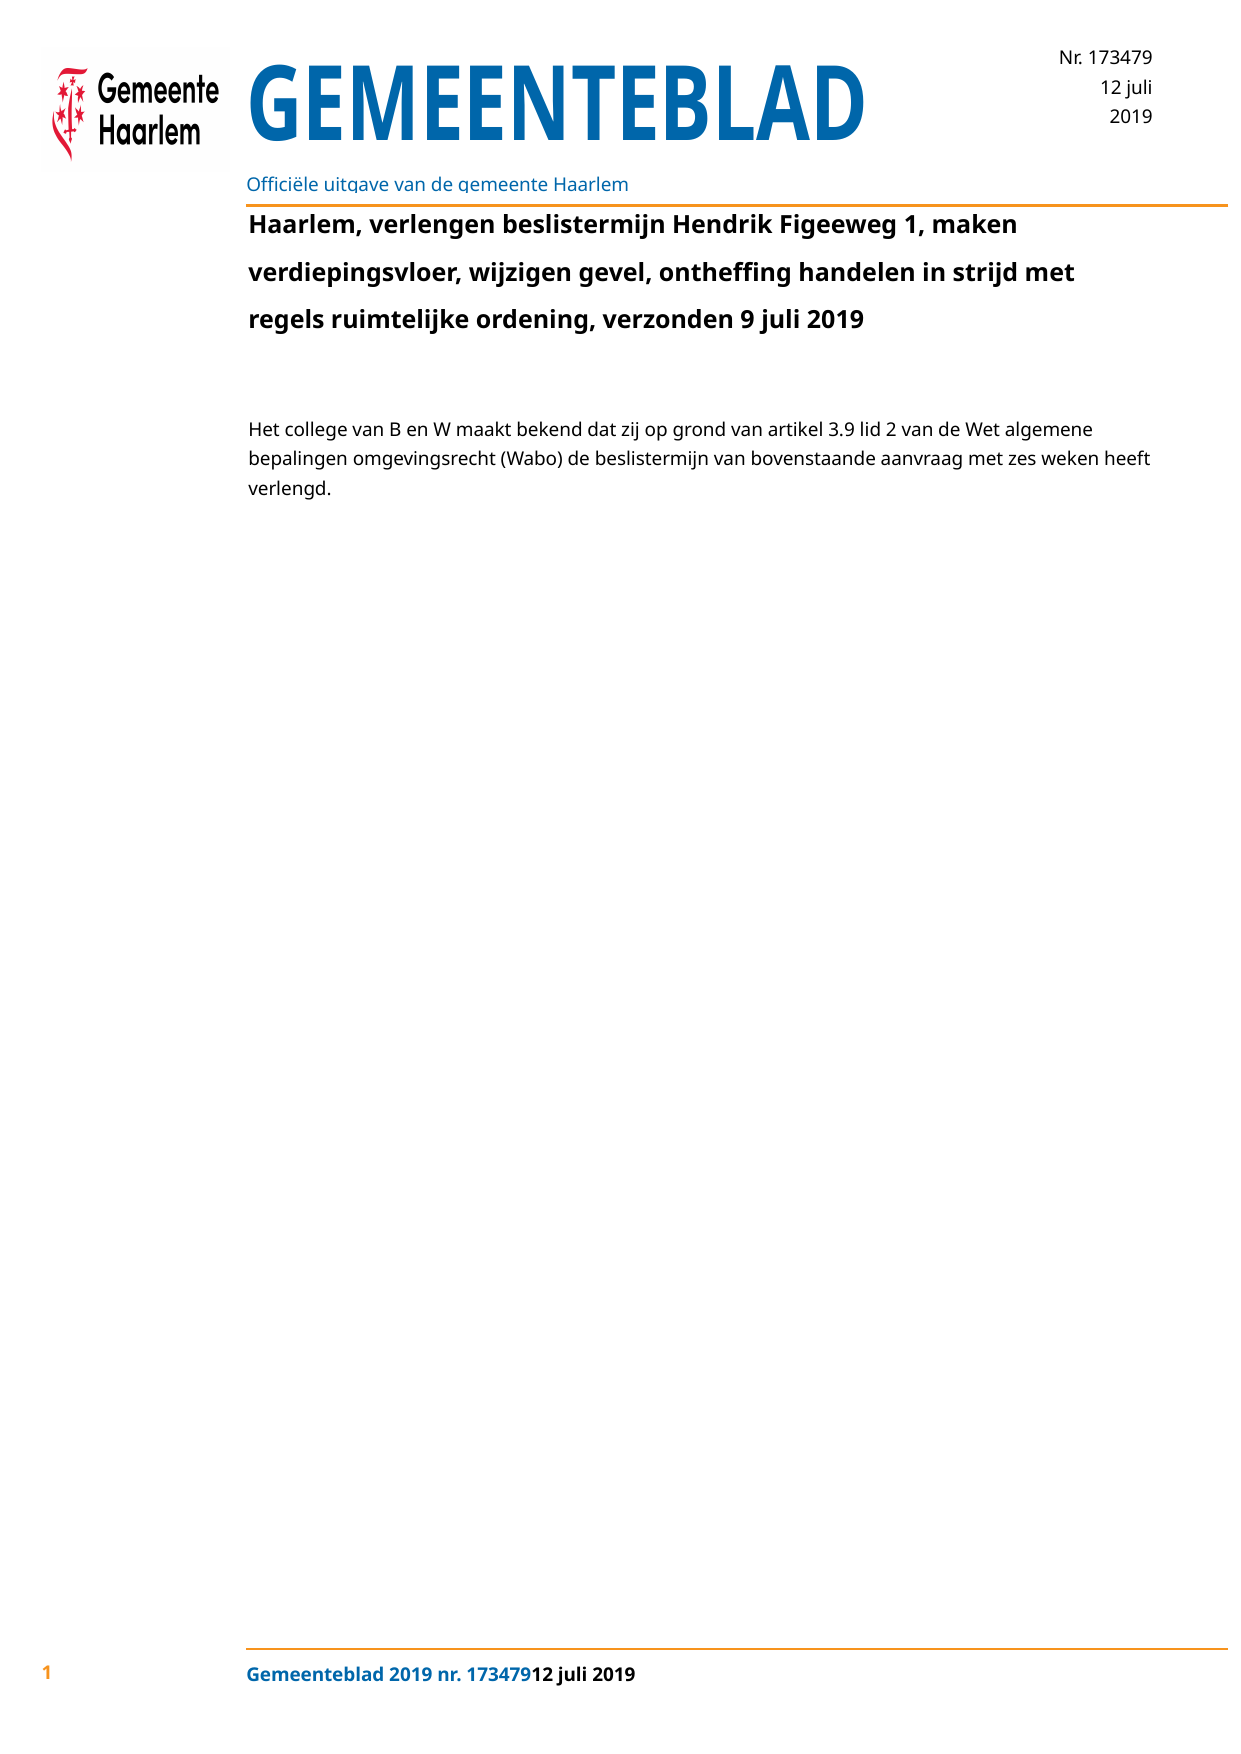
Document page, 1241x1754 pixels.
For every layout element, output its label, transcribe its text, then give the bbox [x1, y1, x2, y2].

picture [41, 47, 231, 172]
text Haarlem, verlengen beslistermijn Hendrik Figeeweg 1, maken verdiepingsvloer, wijzigen gevel, ontheffing handelen in strijd met regels ruimtelijke ordening, verzonden 9 juli 2019 [248, 207, 1152, 336]
text Het college van B en W maakt bekend dat zij op grond van artikel 3.9 lid 2 van de Wet algemene bepalingen omgevingsrecht (Wabo) de beslistermijn van bovenstaande aanvraag met zes weken heeft verlengd. [248, 416, 1152, 501]
